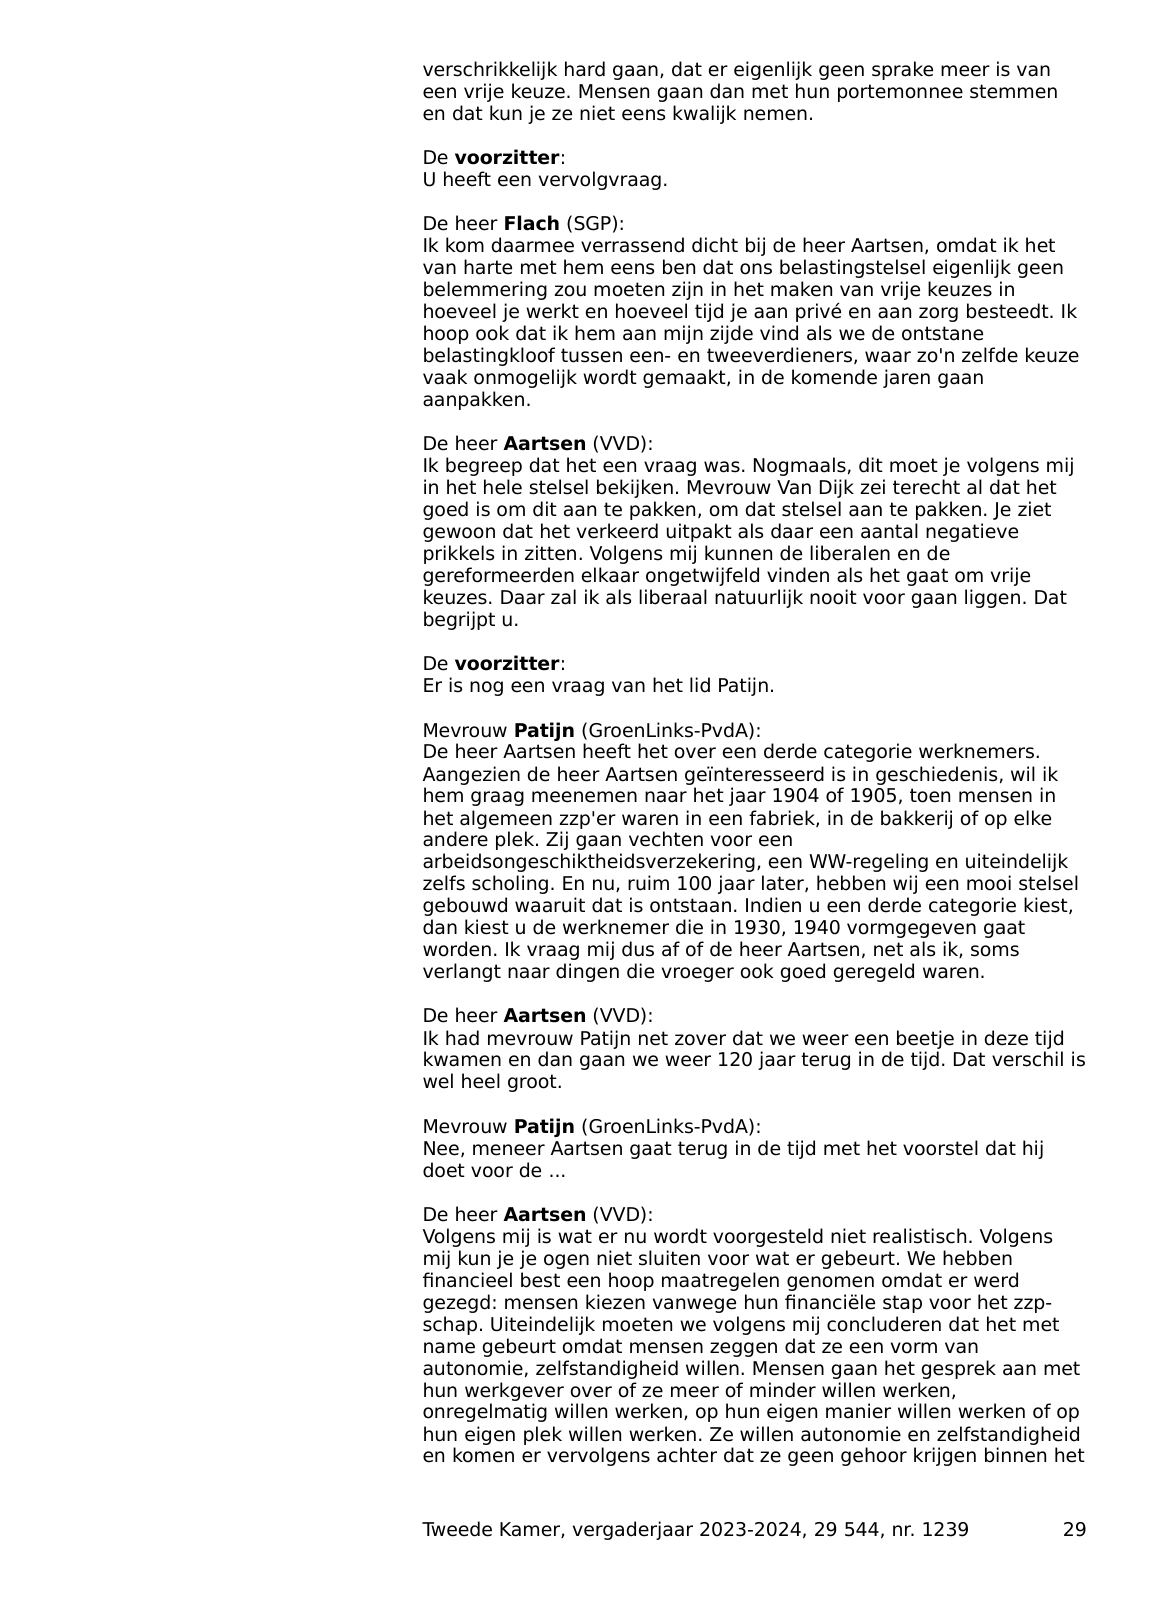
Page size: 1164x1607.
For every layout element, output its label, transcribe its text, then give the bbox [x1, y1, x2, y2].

text De heer Aartsen (VVD): [422, 1005, 1087, 1027]
text Er is nog een vraag van het lid Patijn. [422, 675, 1087, 697]
text Nee, meneer Aartsen gaat terug in de tijd met het voorstel dat hij doet voor de ... [422, 1137, 1087, 1181]
text De heer Aartsen heeft het over een derde categorie werknemers. Aangezien de heer Aartsen geïnteresseerd is in geschiedenis, wil ik hem graag meenemen naar het jaar 1904 of 1905, toen mensen in het algemeen zzp'er waren in een fabriek, in de bakkerij of op elke andere plek. Zij gaan vechten voor een arbeidsongeschiktheidsverzekering, een WW-regeling en uiteindelijk zelfs scholing. En nu, ruim 100 jaar later, hebben wij een mooi stelsel gebouwd waaruit dat is ontstaan. Indien u een derde categorie kiest, dan kiest u de werknemer die in 1930, 1940 vormgegeven gaat worden. Ik vraag mij dus af of de heer Aartsen, net als ik, soms verlangt naar dingen die vroeger ook goed geregeld waren. [422, 741, 1087, 983]
text Ik kom daarmee verrassend dicht bij de heer Aartsen, omdat ik het van harte met hem eens ben dat ons belastingstelsel eigenlijk geen belemmering zou moeten zijn in het maken van vrije keuzes in hoeveel je werkt en hoeveel tijd je aan privé en aan zorg besteedt. Ik hoop ook dat ik hem aan mijn zijde vind als we de ontstane belastingkloof tussen een- en tweeverdieners, waar zo'n zelfde keuze vaak onmogelijk wordt gemaakt, in de komende jaren gaan aanpakken. [422, 235, 1087, 411]
text Ik had mevrouw Patijn net zover dat we weer een beetje in deze tijd kwamen en dan gaan we weer 120 jaar terug in de tijd. Dat verschil is wel heel groot. [422, 1027, 1087, 1093]
text De heer Aartsen (VVD): [422, 433, 1087, 455]
text De heer Flach (SGP): [422, 213, 1087, 235]
text De heer Aartsen (VVD): [422, 1204, 1087, 1226]
text De voorzitter: [422, 147, 1087, 169]
text Volgens mij is wat er nu wordt voorgesteld niet realistisch. Volgens mij kun je je ogen niet sluiten voor wat er gebeurt. We hebben financieel best een hoop maatregelen genomen omdat er werd gezegd: mensen kiezen vanwege hun financiële stap voor het zzp-schap. Uiteindelijk moeten we volgens mij concluderen dat het met name gebeurt omdat mensen zeggen dat ze een vorm van autonomie, zelfstandigheid willen. Mensen gaan het gesprek aan met hun werkgever over of ze meer of minder willen werken, onregelmatig willen werken, op hun eigen manier willen werken of op hun eigen plek willen werken. Ze willen autonomie en zelfstandigheid en komen er vervolgens achter dat ze geen gehoor krijgen binnen het [422, 1226, 1087, 1467]
text De voorzitter: [422, 653, 1087, 675]
text Mevrouw Patijn (GroenLinks-PvdA): [422, 1116, 1087, 1137]
text Ik begreep dat het een vraag was. Nogmaals, dit moet je volgens mij in het hele stelsel bekijken. Mevrouw Van Dijk zei terecht al dat het goed is om dit aan te pakken, om dat stelsel aan te pakken. Je ziet gewoon dat het verkeerd uitpakt als daar een aantal negatieve prikkels in zitten. Volgens mij kunnen de liberalen en de gereformeerden elkaar ongetwijfeld vinden als het gaat om vrije keuzes. Daar zal ik als liberaal natuurlijk nooit voor gaan liggen. Dat begrijpt u. [422, 455, 1087, 631]
text U heeft een vervolgvraag. [422, 169, 1087, 191]
text Mevrouw Patijn (GroenLinks-PvdA): [422, 719, 1087, 741]
text verschrikkelijk hard gaan, dat er eigenlijk geen sprake meer is van een vrije keuze. Mensen gaan dan met hun portemonnee stemmen en dat kun je ze niet eens kwalijk nemen. [422, 59, 1087, 125]
